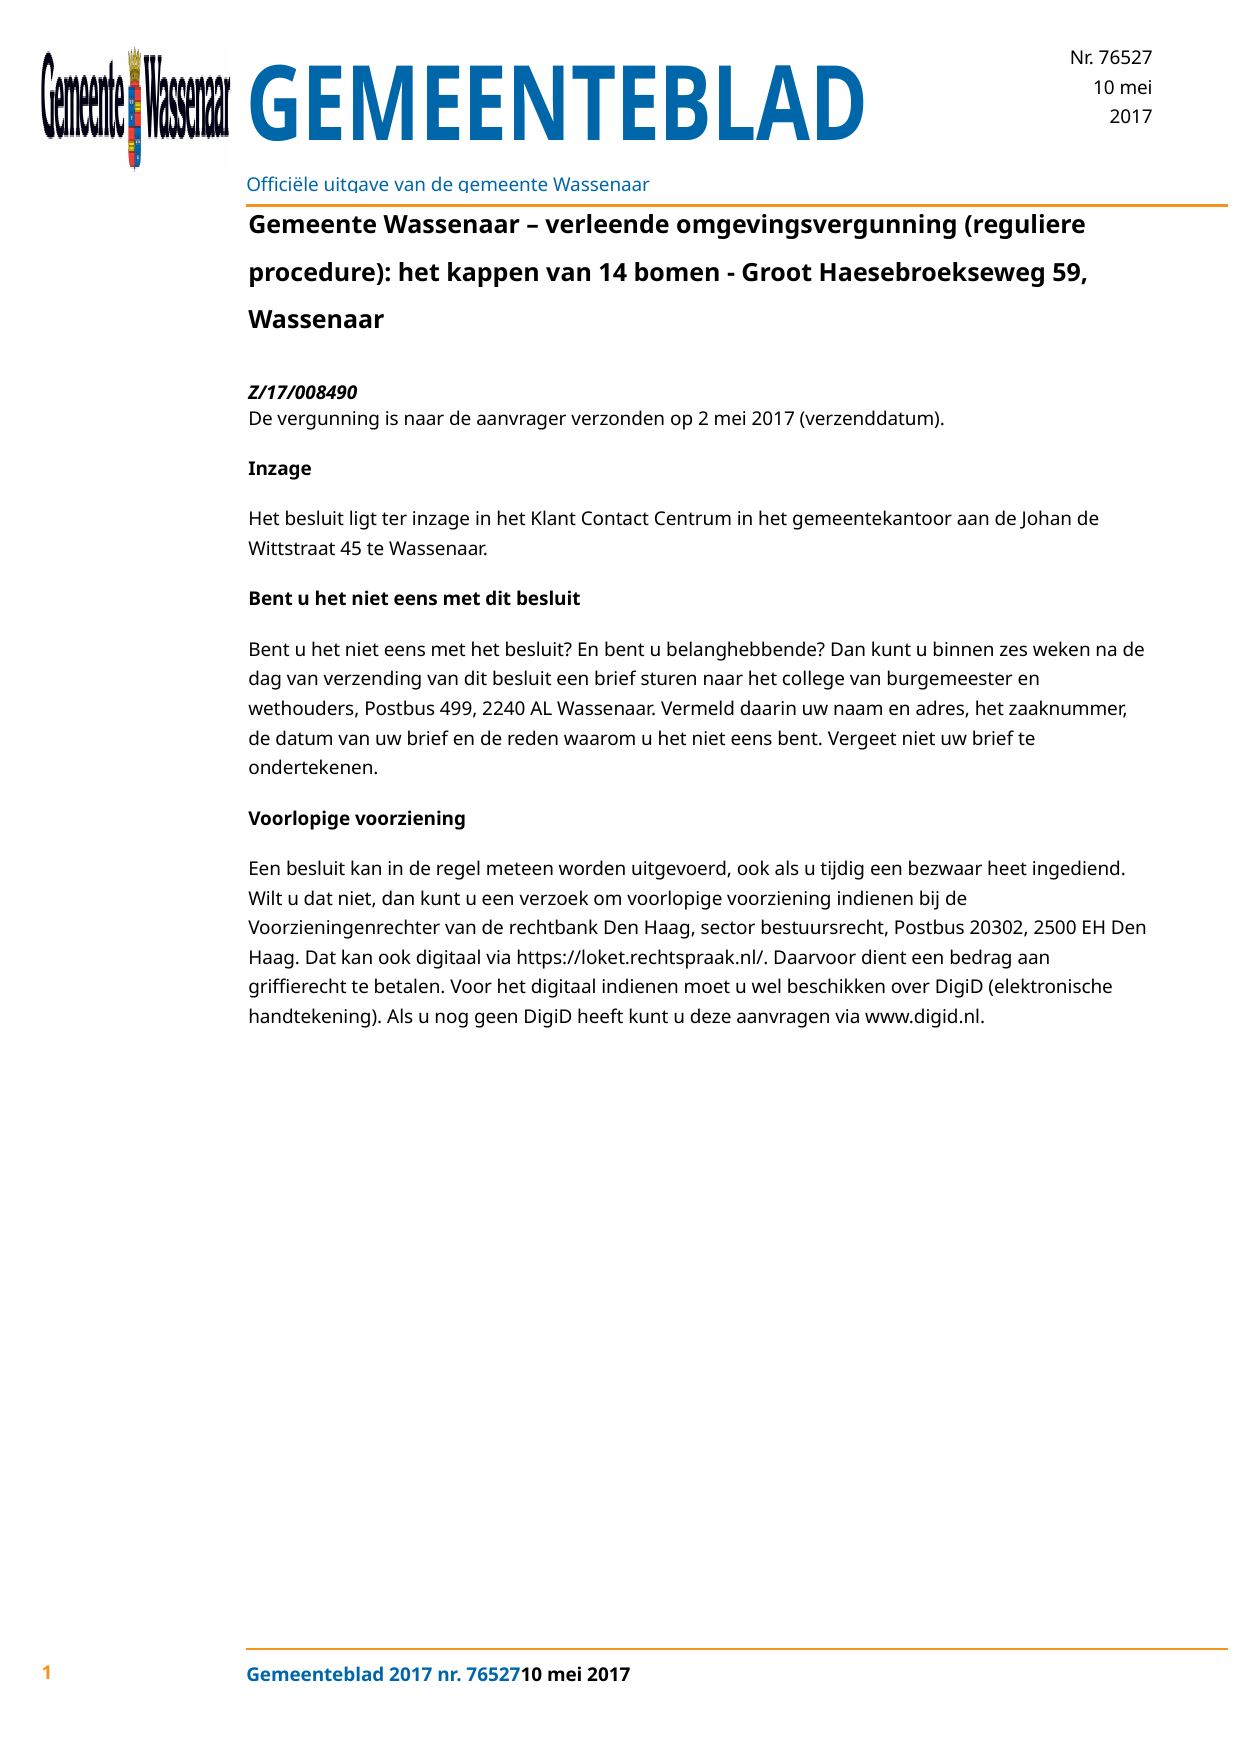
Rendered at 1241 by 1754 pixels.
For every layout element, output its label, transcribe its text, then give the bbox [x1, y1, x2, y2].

picture [41, 47, 231, 172]
text Het besluit ligt ter inzage in het Klant Contact Centrum in het gemeentekantoor aan de Johan de Wittstraat 45 te Wassenaar. [248, 506, 1152, 561]
text Inzage [248, 455, 1152, 481]
text De vergunning is naar de aanvrager verzonden op 2 mei 2017 (verzenddatum). [248, 405, 1152, 431]
text Gemeente Wassenaar – verleende omgevingsvergunning (reguliere procedure): het kappen van 14 bomen - Groot Haesebroekseweg 59, Wassenaar [248, 207, 1152, 336]
text Bent u het niet eens met het besluit? En bent u belanghebbende? Dan kunt u binnen zes weken na de dag van verzending van dit besluit een brief sturen naar het college van burgemeester en wethouders, Postbus 499, 2240 AL Wassenaar. Vermeld daarin uw naam en adres, het zaaknummer, de datum van uw brief en de reden waarom u het niet eens bent. Vergeet niet uw brief te ondertekenen. [248, 636, 1152, 780]
text Voorlopige voorziening [248, 805, 1152, 831]
text Een besluit kan in de regel meteen worden uitgevoerd, ook als u tijdig een bezwaar heet ingediend. Wilt u dat niet, dan kunt u een verzoek om voorlopige voorziening indienen bij de Voorzieningenrechter van de rechtbank Den Haag, sector bestuursrecht, Postbus 20302, 2500 EH Den Haag. Dat kan ook digitaal via https://loket.rechtspraak.nl/. Daarvoor dient een bedrag aan griffierecht te betalen. Voor het digitaal indienen moet u wel beschikken over DigiD (elektronische handtekening). Als u nog geen DigiD heeft kunt u deze aanvragen via www.digid.nl. [248, 855, 1152, 1029]
text Bent u het niet eens met dit besluit [248, 586, 1152, 611]
text Z/17/008490 [248, 379, 1152, 405]
